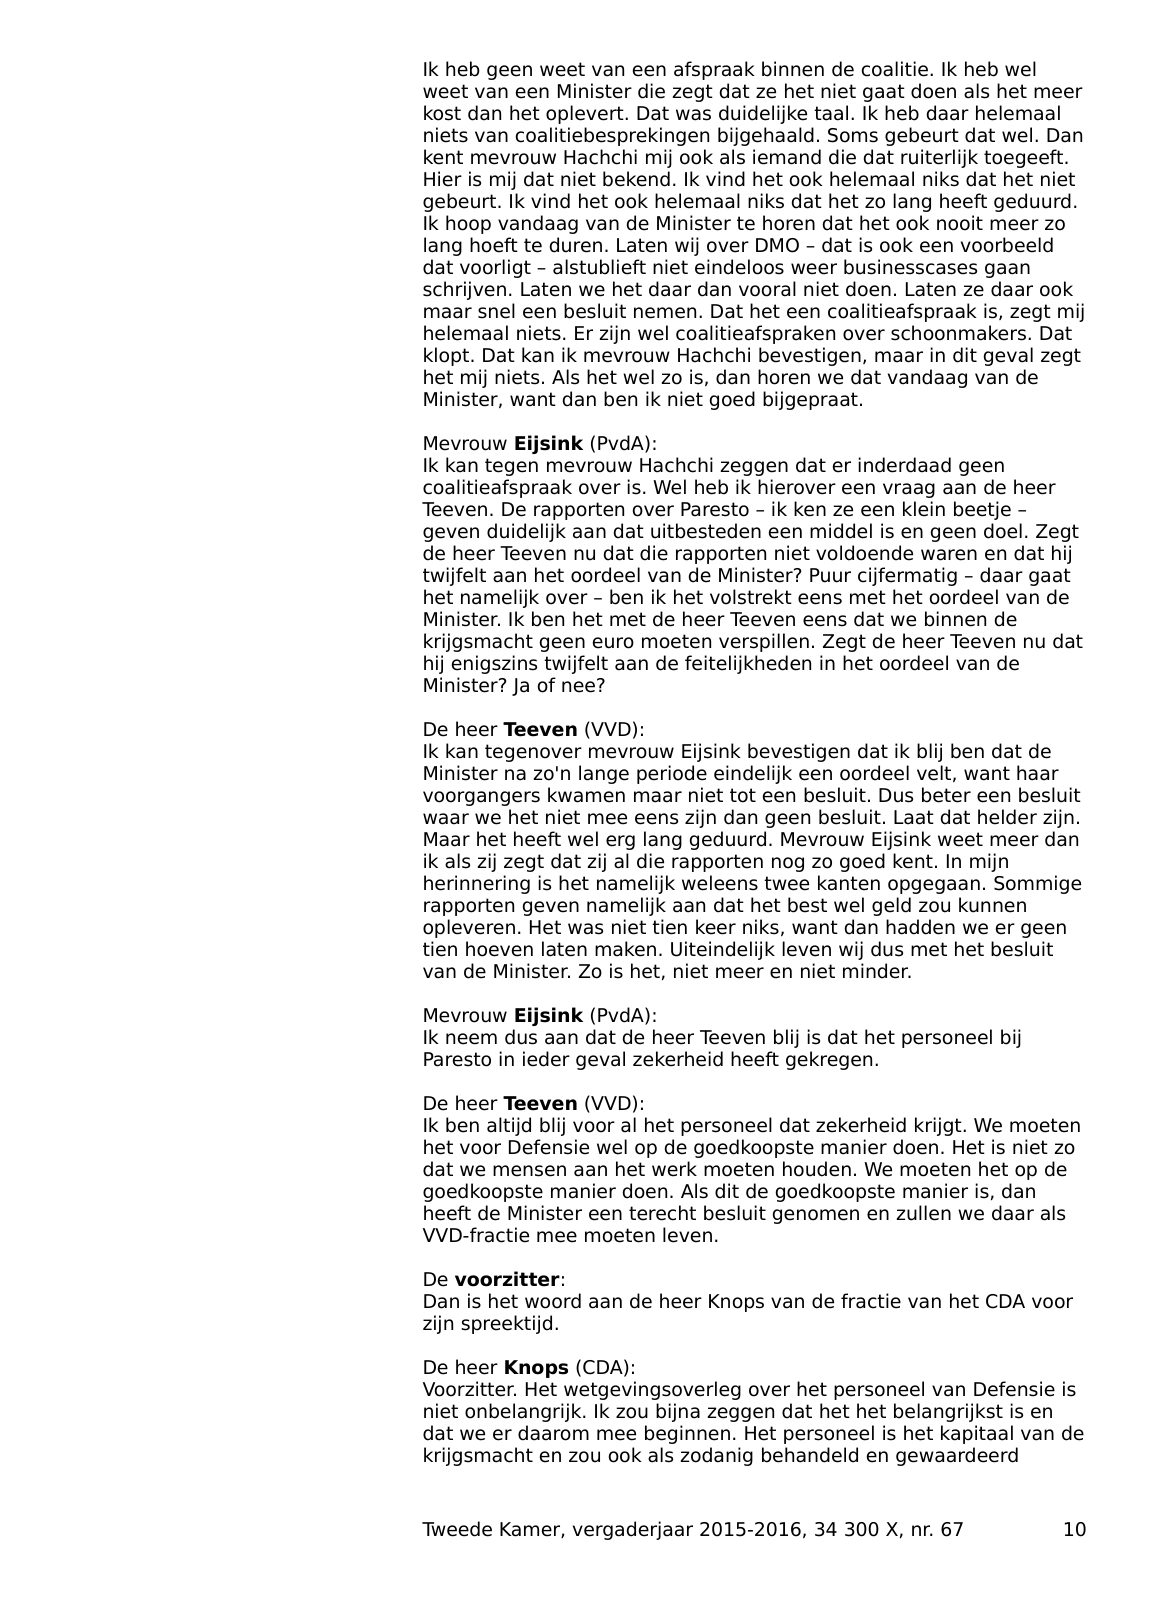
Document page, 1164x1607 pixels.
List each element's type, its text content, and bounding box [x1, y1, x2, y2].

text Ik kan tegenover mevrouw Eijsink bevestigen dat ik blij ben dat de Minister na zo'n lange periode eindelijk een oordeel velt, want haar voorgangers kwamen maar niet tot een besluit. Dus beter een besluit waar we het niet mee eens zijn dan geen besluit. Laat dat helder zijn. Maar het heeft wel erg lang geduurd. Mevrouw Eijsink weet meer dan ik als zij zegt dat zij al die rapporten nog zo goed kent. In mijn herinnering is het namelijk weleens twee kanten opgegaan. Sommige rapporten geven namelijk aan dat het best wel geld zou kunnen opleveren. Het was niet tien keer niks, want dan hadden we er geen tien hoeven laten maken. Uiteindelijk leven wij dus met het besluit van de Minister. Zo is het, niet meer en niet minder. [422, 741, 1087, 983]
text De heer Knops (CDA): [422, 1357, 1087, 1379]
text Voorzitter. Het wetgevingsoverleg over het personeel van Defensie is niet onbelangrijk. Ik zou bijna zeggen dat het het belangrijkst is en dat we er daarom mee beginnen. Het personeel is het kapitaal van de krijgsmacht en zou ook als zodanig behandeld en gewaardeerd [422, 1379, 1087, 1467]
text Ik ben altijd blij voor al het personeel dat zekerheid krijgt. We moeten het voor Defensie wel op de goedkoopste manier doen. Het is niet zo dat we mensen aan het werk moeten houden. We moeten het op de goedkoopste manier doen. Als dit de goedkoopste manier is, dan heeft de Minister een terecht besluit genomen en zullen we daar als VVD-fractie mee moeten leven. [422, 1115, 1087, 1247]
text Ik kan tegen mevrouw Hachchi zeggen dat er inderdaad geen coalitieafspraak over is. Wel heb ik hierover een vraag aan de heer Teeven. De rapporten over Paresto – ik ken ze een klein beetje – geven duidelijk aan dat uitbesteden een middel is en geen doel. Zegt de heer Teeven nu dat die rapporten niet voldoende waren en dat hij twijfelt aan het oordeel van de Minister? Puur cijfermatig – daar gaat het namelijk over – ben ik het volstrekt eens met het oordeel van de Minister. Ik ben het met de heer Teeven eens dat we binnen de krijgsmacht geen euro moeten verspillen. Zegt de heer Teeven nu dat hij enigszins twijfelt aan de feitelijkheden in het oordeel van de Minister? Ja of nee? [422, 455, 1087, 697]
text Dan is het woord aan de heer Knops van de fractie van het CDA voor zijn spreektijd. [422, 1291, 1087, 1335]
text Ik neem dus aan dat de heer Teeven blij is dat het personeel bij Paresto in ieder geval zekerheid heeft gekregen. [422, 1027, 1087, 1071]
text Ik heb geen weet van een afspraak binnen de coalitie. Ik heb wel weet van een Minister die zegt dat ze het niet gaat doen als het meer kost dan het oplevert. Dat was duidelijke taal. Ik heb daar helemaal niets van coalitiebesprekingen bijgehaald. Soms gebeurt dat wel. Dan kent mevrouw Hachchi mij ook als iemand die dat ruiterlijk toegeeft. Hier is mij dat niet bekend. Ik vind het ook helemaal niks dat het niet gebeurt. Ik vind het ook helemaal niks dat het zo lang heeft geduurd. Ik hoop vandaag van de Minister te horen dat het ook nooit meer zo lang hoeft te duren. Laten wij over DMO – dat is ook een voorbeeld dat voorligt – alstublieft niet eindeloos weer businesscases gaan schrijven. Laten we het daar dan vooral niet doen. Laten ze daar ook maar snel een besluit nemen. Dat het een coalitieafspraak is, zegt mij helemaal niets. Er zijn wel coalitieafspraken over schoonmakers. Dat klopt. Dat kan ik mevrouw Hachchi bevestigen, maar in dit geval zegt het mij niets. Als het wel zo is, dan horen we dat vandaag van de Minister, want dan ben ik niet goed bijgepraat. [422, 59, 1087, 411]
text De heer Teeven (VVD): [422, 719, 1087, 741]
text Mevrouw Eijsink (PvdA): [422, 433, 1087, 455]
text Mevrouw Eijsink (PvdA): [422, 1005, 1087, 1027]
text De heer Teeven (VVD): [422, 1093, 1087, 1115]
text De voorzitter: [422, 1269, 1087, 1291]
